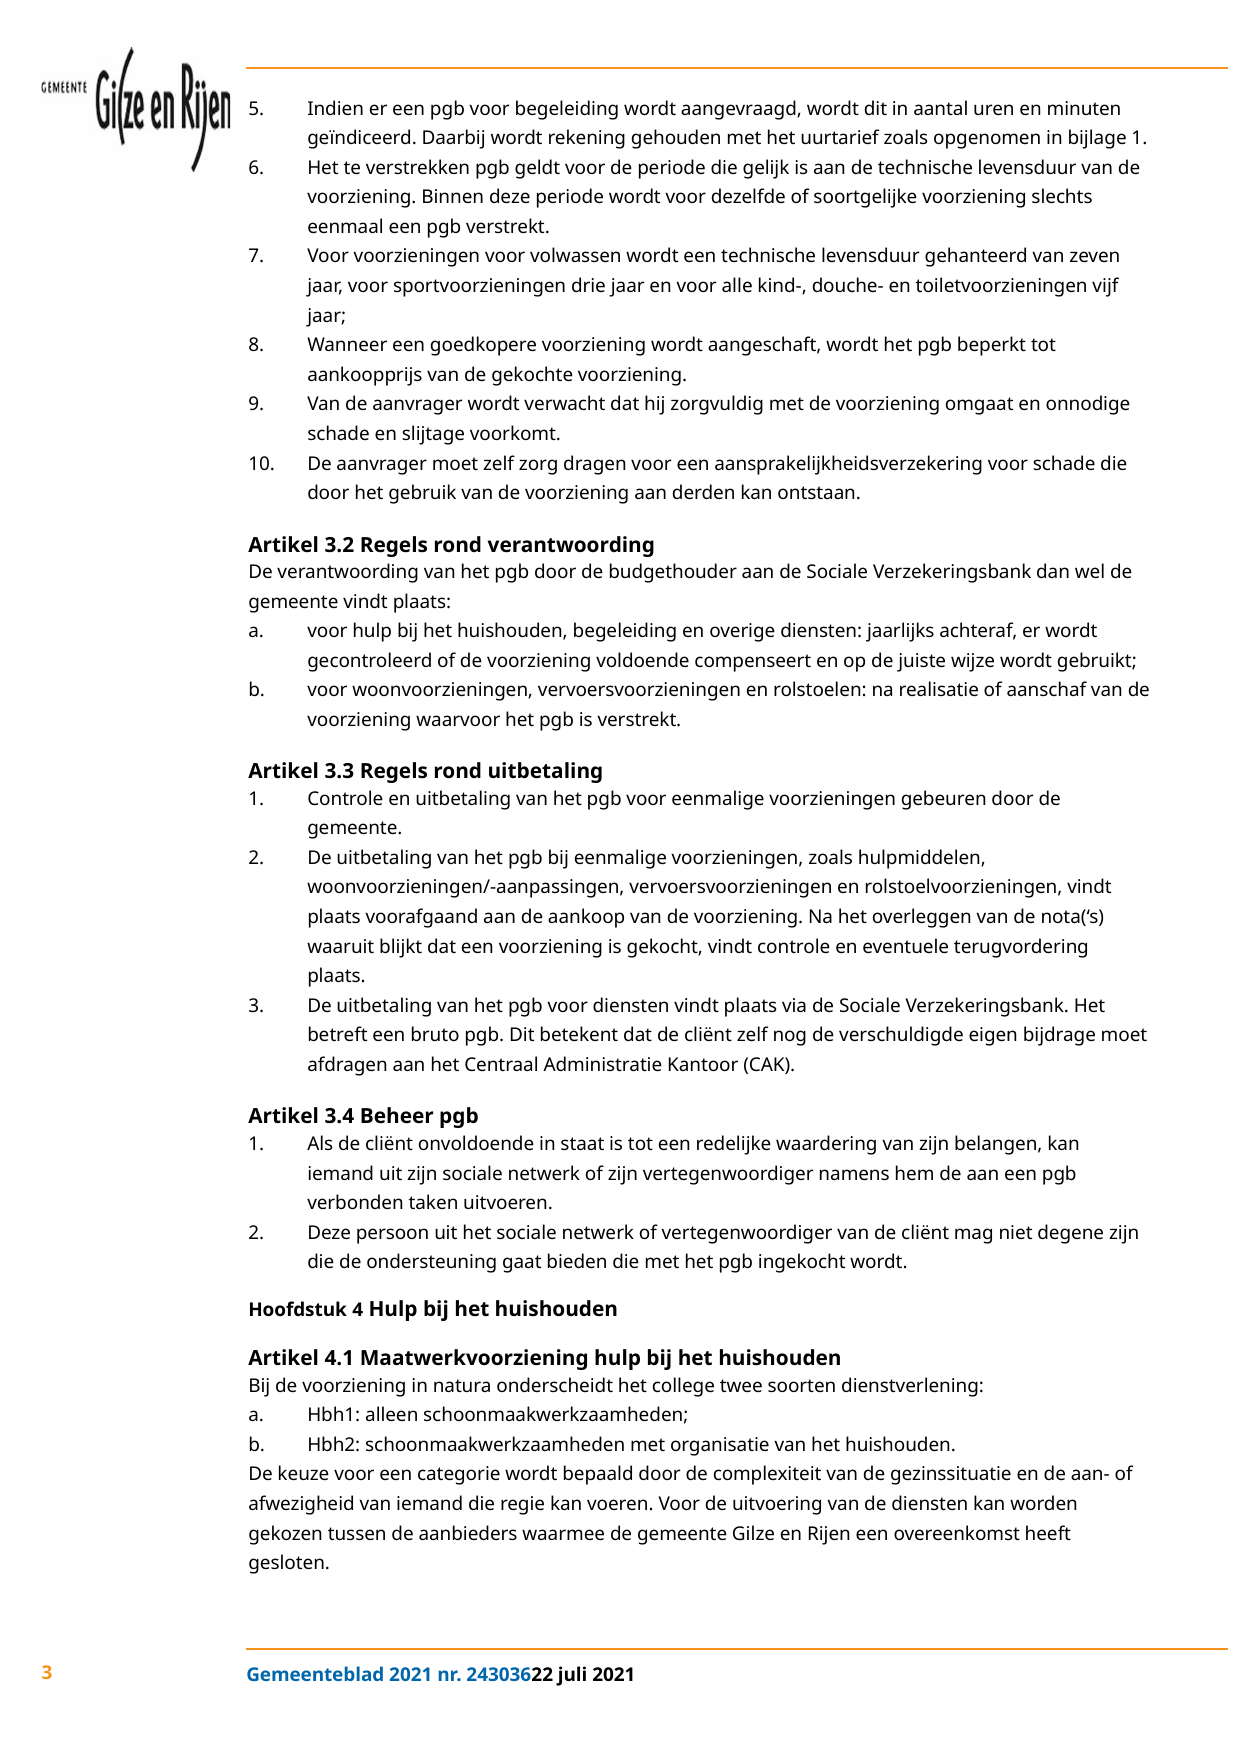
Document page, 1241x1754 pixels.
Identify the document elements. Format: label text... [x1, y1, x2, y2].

list Het te verstrekken pgb geldt voor de periode die gelijk is aan de technische levensduur van de voorziening. Binnen deze periode wordt voor dezelfde of soortgelijke voorziening slechts eenmaal een pgb verstrekt. [248, 154, 1152, 239]
list voor hulp bij het huishouden, begeleiding en overige diensten: jaarlijks achteraf, er wordt gecontroleerd of de voorziening voldoende compenseert en op de juiste wijze wordt gebruikt; [248, 617, 1152, 673]
list Indien er een pgb voor begeleiding wordt aangevraagd, wordt dit in aantal uren en minuten geïndiceerd. Daarbij wordt rekening gehouden met het uurtarief zoals opgenomen in bijlage 1. [248, 95, 1152, 150]
text De keuze voor een categorie wordt bepaald door de complexiteit van de gezinssituatie en de aan- of afwezigheid van iemand die regie kan voeren. Voor de uitvoering van de diensten kan worden gekozen tussen de aanbieders waarmee de gemeente Gilze en Rijen een overeenkomst heeft gesloten. [248, 1461, 1152, 1575]
list De aanvrager moet zelf zorg dragen voor een aansprakelijkheidsverzekering voor schade die door het gebruik van de voorziening aan derden kan ontstaan. [248, 450, 1152, 505]
text Bij de voorziening in natura onderscheidt het college twee soorten dienstverlening: [248, 1372, 1152, 1397]
text Artikel 3.3 Regels rond uitbetaling [248, 757, 1152, 785]
text Artikel 3.4 Beheer pgb [248, 1102, 1152, 1130]
text De verantwoording van het pgb door de budgethouder aan de Sociale Verzekeringsbank dan wel de gemeente vindt plaats: [248, 558, 1152, 613]
text Hoofdstuk 4 Hulp bij het huishouden [248, 1294, 1152, 1322]
list Hbh1: alleen schoonmaakwerkzaamheden; [248, 1401, 1152, 1427]
list Van de aanvrager wordt verwacht dat hij zorgvuldig met de voorziening omgaat en onnodige schade en slijtage voorkomt. [248, 391, 1152, 446]
list Voor voorzieningen voor volwassen wordt een technische levensduur gehanteerd van zeven jaar, voor sportvoorzieningen drie jaar en voor alle kind-, douche- en toiletvoorzieningen vijf jaar; [248, 243, 1152, 328]
list Hbh2: schoonmaakwerkzaamheden met organisatie van het huishouden. [248, 1431, 1152, 1457]
list De uitbetaling van het pgb voor diensten vindt plaats via de Sociale Verzekeringsbank. Het betreft een bruto pgb. Dit betekent dat de cliënt zelf nog de verschuldigde eigen bijdrage moet afdragen aan het Centraal Administratie Kantoor (CAK). [248, 992, 1152, 1077]
list voor woonvoorzieningen, vervoersvoorzieningen en rolstoelen: na realisatie of aanschaf van de voorziening waarvoor het pgb is verstrekt. [248, 677, 1152, 732]
text Artikel 3.2 Regels rond verantwoording [248, 530, 1152, 558]
list Wanneer een goedkopere voorziening wordt aangeschaft, wordt het pgb beperkt tot aankoopprijs van de gekochte voorziening. [248, 331, 1152, 387]
picture [41, 47, 231, 172]
list De uitbetaling van het pgb bij eenmalige voorzieningen, zoals hulpmiddelen, woonvoorzieningen/-aanpassingen, vervoersvoorzieningen en rolstoelvoorzieningen, vindt plaats voorafgaand aan de aankoop van de voorziening. Na het overleggen van de nota(‘s) waaruit blijkt dat een voorziening is gekocht, vindt controle en eventuele terugvordering plaats. [248, 844, 1152, 988]
list Controle en uitbetaling van het pgb voor eenmalige voorzieningen gebeuren door de gemeente. [248, 785, 1152, 840]
list Deze persoon uit het sociale netwerk of vertegenwoordiger van de cliënt mag niet degene zijn die de ondersteuning gaat bieden die met het pgb ingekocht wordt. [248, 1219, 1152, 1274]
list Als de cliënt onvoldoende in staat is tot een redelijke waardering van zijn belangen, kan iemand uit zijn sociale netwerk of zijn vertegenwoordiger namens hem de aan een pgb verbonden taken uitvoeren. [248, 1130, 1152, 1215]
text Artikel 4.1 Maatwerkvoorziening hulp bij het huishouden [248, 1343, 1152, 1372]
